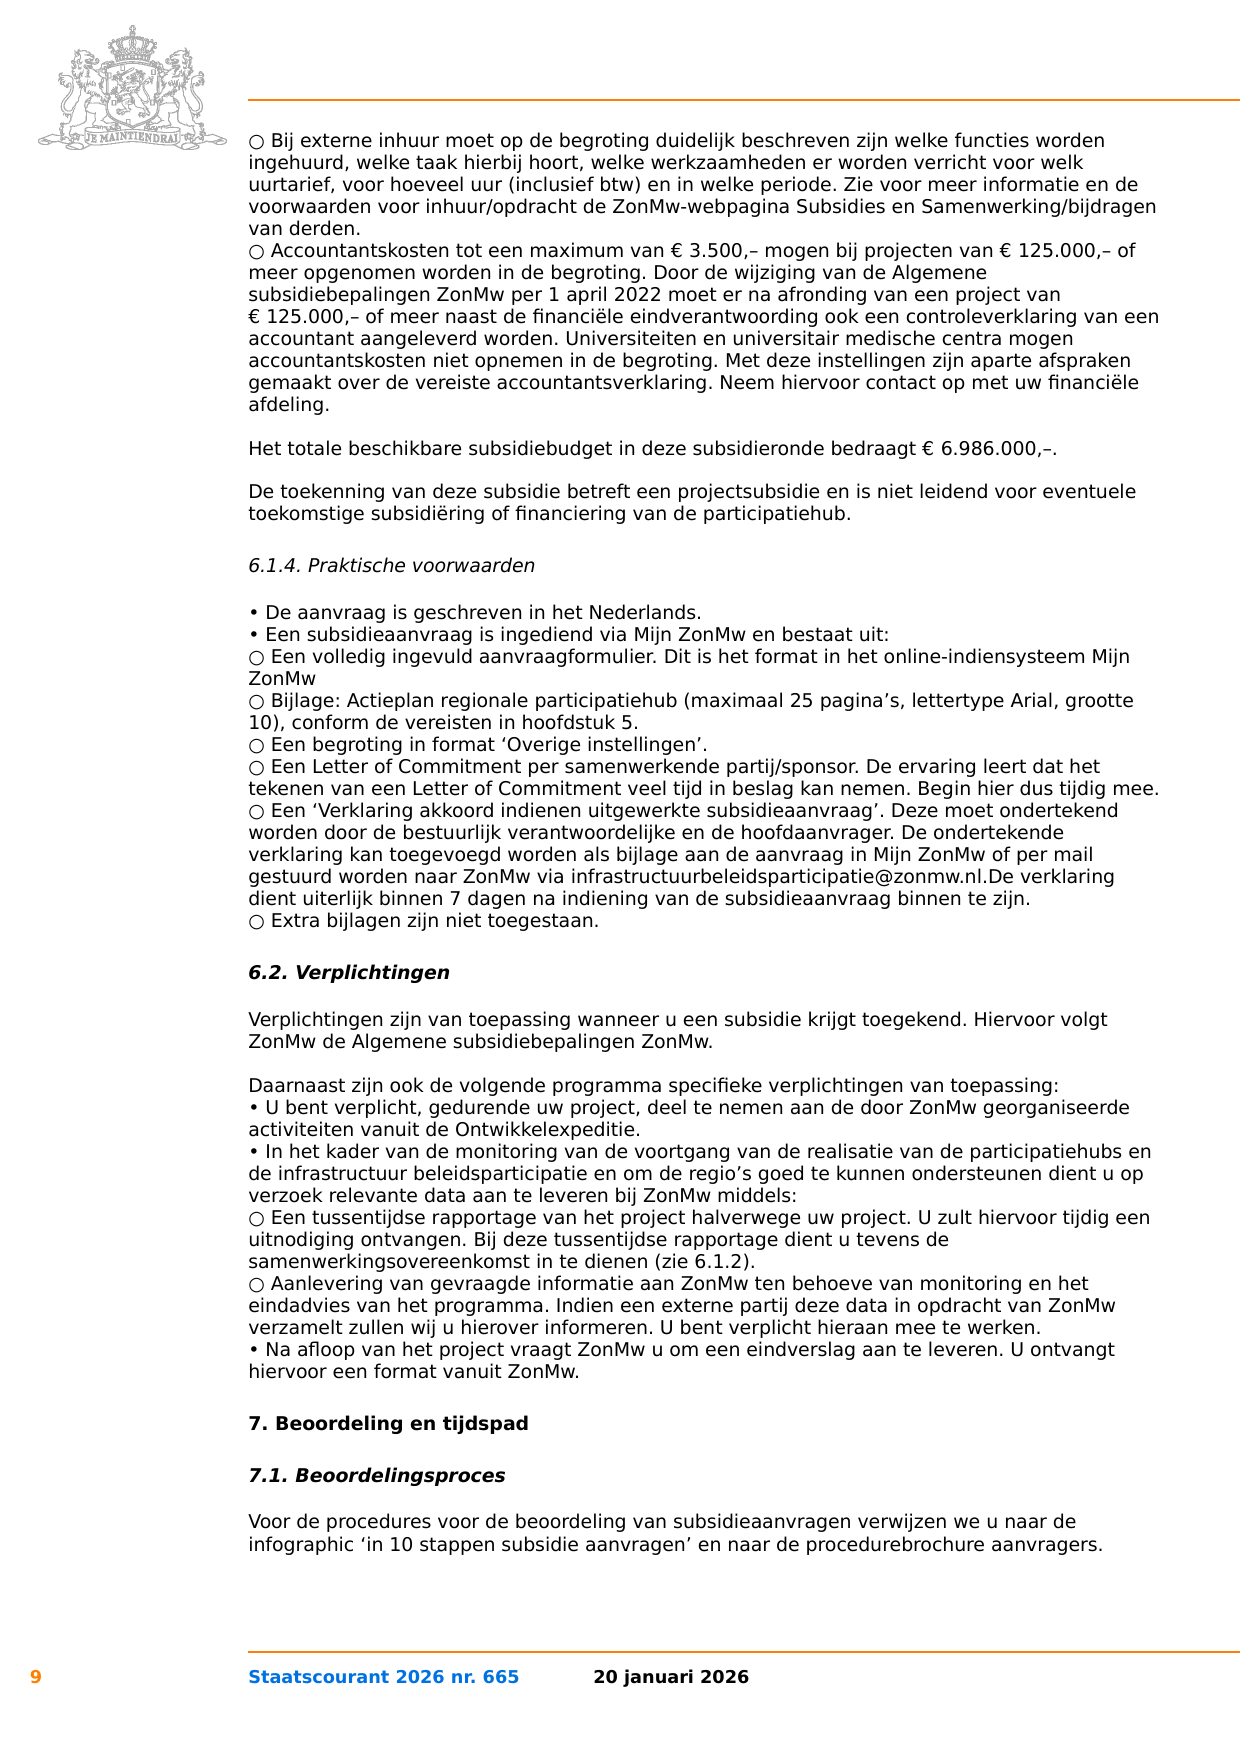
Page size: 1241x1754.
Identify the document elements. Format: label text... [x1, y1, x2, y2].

text • U bent verplicht, gedurende uw project, deel te nemen aan de door ZonMw georganiseerde activiteiten vanuit de Ontwikkelexpeditie. [248, 1097, 1163, 1141]
text ○ Bij externe inhuur moet op de begroting duidelijk beschreven zijn welke functies worden ingehuurd, welke taak hierbij hoort, welke werkzaamheden er worden verricht voor welk uurtarief, voor hoeveel uur (inclusief btw) en in welke periode. Zie voor meer informatie en de voorwaarden voor inhuur/opdracht de ZonMw-webpagina Subsidies en Samenwerking/bijdragen van derden. [248, 130, 1163, 240]
text ○ Accountantskosten tot een maximum van € 3.500,– mogen bij projecten van € 125.000,– of meer opgenomen worden in de begroting. Door de wijziging van de Algemene subsidiebepalingen ZonMw per 1 april 2022 moet er na afronding van een project van € 125.000,– of meer naast de financiële eindverantwoording ook een controleverklaring van een accountant aangeleverd worden. Universiteiten en universitair medische centra mogen accountantskosten niet opnemen in de begroting. Met deze instellingen zijn aparte afspraken gemaakt over de vereiste accountantsverklaring. Neem hiervoor contact op met uw financiële afdeling. [248, 240, 1163, 416]
text • De aanvraag is geschreven in het Nederlands. [248, 602, 1163, 624]
text • Een subsidieaanvraag is ingediend via Mijn ZonMw en bestaat uit: [248, 624, 1163, 646]
text De toekenning van deze subsidie betreft een projectsubsidie en is niet leidend voor eventuele toekomstige subsidiëring of financiering van de participatiehub. [248, 481, 1163, 525]
subtitle 6.2. Verplichtingen [248, 962, 1163, 984]
text Het totale beschikbare subsidiebudget in deze subsidieronde bedraagt € 6.986.000,–. [248, 437, 1163, 459]
subtitle 6.1.4. Praktische voorwaarden [248, 555, 1163, 577]
picture [38, 25, 227, 150]
text Voor de procedures voor de beoordeling van subsidieaanvragen verwijzen we u naar de infographic ‘in 10 stappen subsidie aanvragen’ en naar de procedurebrochure aanvragers. [248, 1511, 1163, 1555]
text ○ Bijlage: Actieplan regionale participatiehub (maximaal 25 pagina’s, lettertype Arial, grootte 10), conform de vereisten in hoofdstuk 5. [248, 690, 1163, 734]
text ○ Een volledig ingevuld aanvraagformulier. Dit is het format in het online-indiensysteem Mijn ZonMw [248, 646, 1163, 690]
text ○ Een tussentijdse rapportage van het project halverwege uw project. U zult hiervoor tijdig een uitnodiging ontvangen. Bij deze tussentijdse rapportage dient u tevens de samenwerkingsovereenkomst in te dienen (zie 6.1.2). [248, 1207, 1163, 1273]
text ○ Een begroting in format ‘Overige instellingen’. [248, 734, 1163, 756]
text • Na afloop van het project vraagt ZonMw u om een eindverslag aan te leveren. U ontvangt hiervoor een format vanuit ZonMw. [248, 1338, 1163, 1382]
text ○ Een ‘Verklaring akkoord indienen uitgewerkte subsidieaanvraag’. Deze moet ondertekend worden door de bestuurlijk verantwoordelijke en de hoofdaanvrager. De ondertekende verklaring kan toegevoegd worden als bijlage aan de aanvraag in Mijn ZonMw of per mail gestuurd worden naar ZonMw via infrastructuurbeleidsparticipatie@zonmw.nl.De verklaring dient uiterlijk binnen 7 dagen na indiening van de subsidieaanvraag binnen te zijn. [248, 800, 1163, 910]
subtitle 7. Beoordeling en tijdspad [248, 1412, 1163, 1434]
text ○ Extra bijlagen zijn niet toegestaan. [248, 910, 1163, 932]
text Daarnaast zijn ook de volgende programma specifieke verplichtingen van toepassing: [248, 1075, 1163, 1097]
text • In het kader van de monitoring van de voortgang van de realisatie van de participatiehubs en de infrastructuur beleidsparticipatie en om de regio’s goed te kunnen ondersteunen dient u op verzoek relevante data aan te leveren bij ZonMw middels: [248, 1141, 1163, 1207]
text ○ Een Letter of Commitment per samenwerkende partij/sponsor. De ervaring leert dat het tekenen van een Letter of Commitment veel tijd in beslag kan nemen. Begin hier dus tijdig mee. [248, 756, 1163, 800]
text Verplichtingen zijn van toepassing wanneer u een subsidie krijgt toegekend. Hiervoor volgt ZonMw de Algemene subsidiebepalingen ZonMw. [248, 1009, 1163, 1053]
subtitle 7.1. Beoordelingsproces [248, 1464, 1163, 1486]
text ○ Aanlevering van gevraagde informatie aan ZonMw ten behoeve van monitoring en het eindadvies van het programma. Indien een externe partij deze data in opdracht van ZonMw verzamelt zullen wij u hierover informeren. U bent verplicht hieraan mee te werken. [248, 1273, 1163, 1338]
